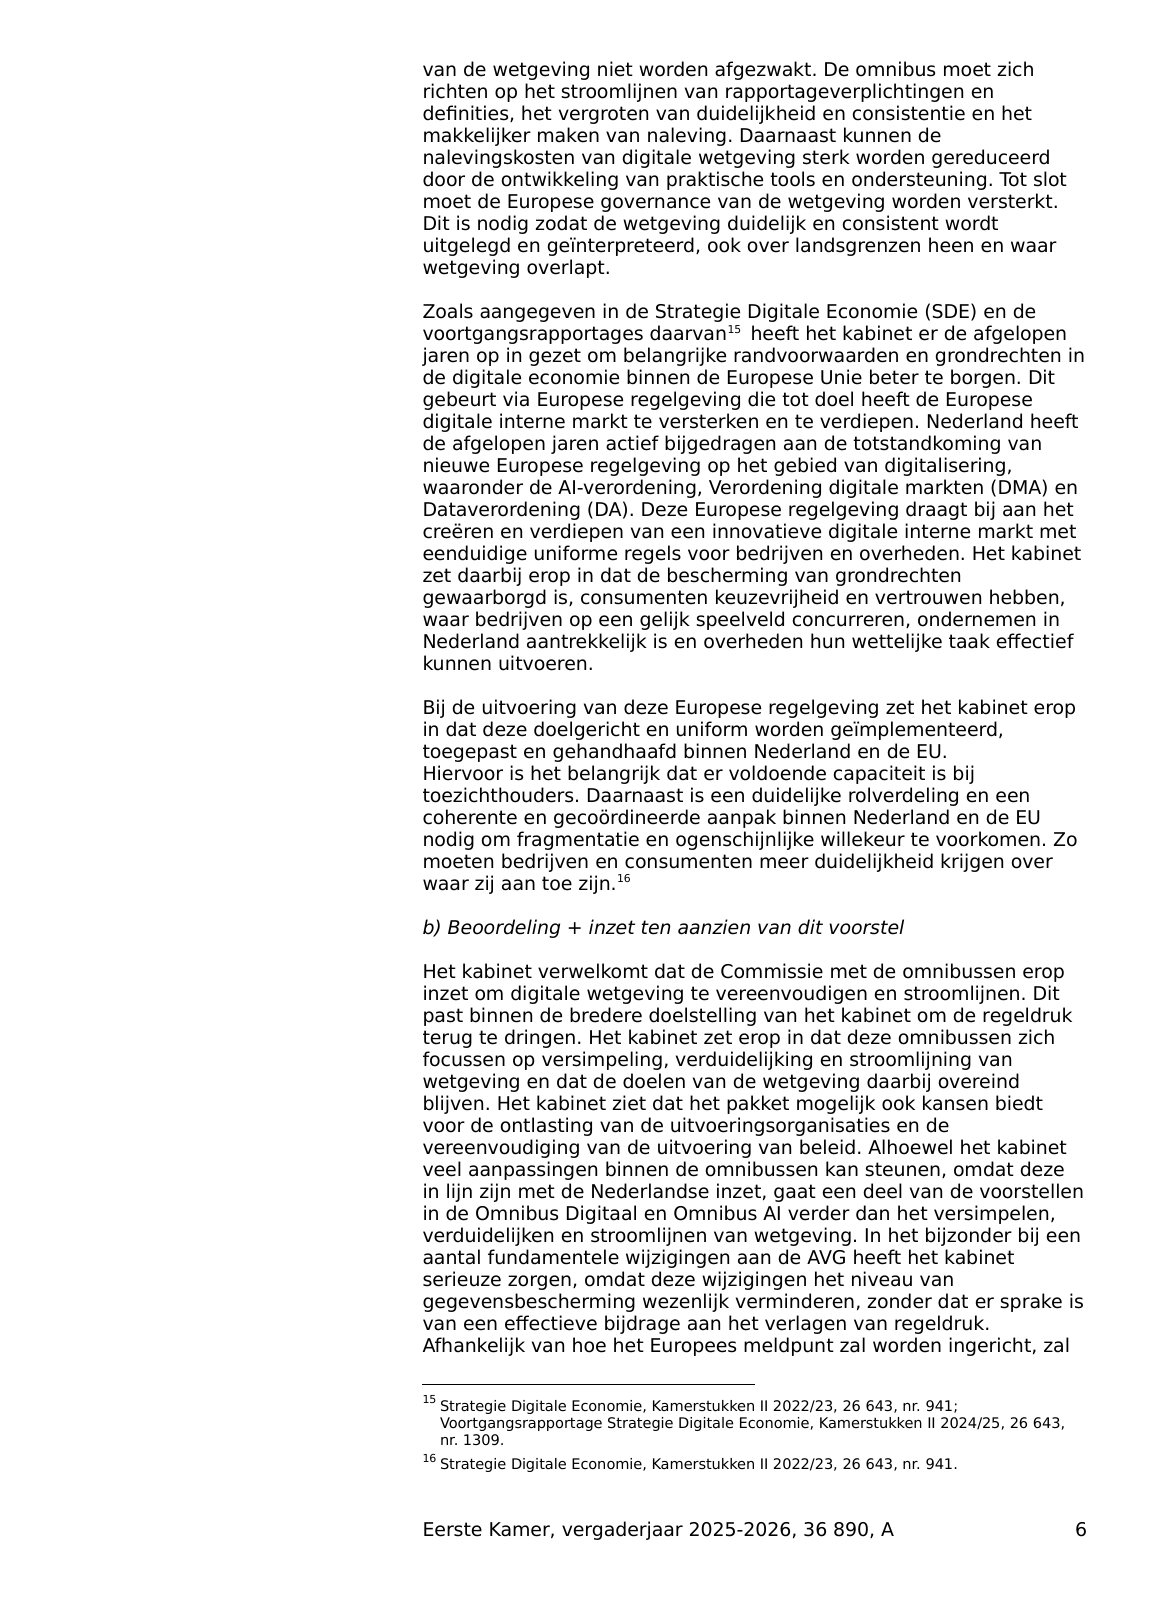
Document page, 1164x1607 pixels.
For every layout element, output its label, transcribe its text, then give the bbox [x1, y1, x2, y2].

text Hiervoor is het belangrijk dat er voldoende capaciteit is bij toezichthouders. Daarnaast is een duidelijke rolverdeling en een coherente en gecoördineerde aanpak binnen Nederland en de EU nodig om fragmentatie en ogenschijnlijke willekeur te voorkomen. Zo moeten bedrijven en consumenten meer duidelijkheid krijgen over waar zij aan toe zijn. [422, 763, 1087, 895]
text Strategie Digitale Economie, Kamerstukken II 2022/23, 26 643, nr. 941; Voortgangsrapportage Strategie Digitale Economie, Kamerstukken II 2024/25, 26 643, nr. 1309. [422, 1393, 1087, 1449]
subtitle b) Beoordeling + inzet ten aanzien van dit voorstel [422, 917, 1087, 939]
text Zoals aangegeven in de Strategie Digitale Economie (SDE) en de voortgangsrapportages daarvan heeft het kabinet er de afgelopen jaren op in gezet om belangrijke randvoorwaarden en grondrechten in de digitale economie binnen de Europese Unie beter te borgen. Dit gebeurt via Europese regelgeving die tot doel heeft de Europese digitale interne markt te versterken en te verdiepen. Nederland heeft de afgelopen jaren actief bijgedragen aan de totstandkoming van nieuwe Europese regelgeving op het gebied van digitalisering, waaronder de AI-verordening, Verordening digitale markten (DMA) en Dataverordening (DA). Deze Europese regelgeving draagt bij aan het creëren en verdiepen van een innovatieve digitale interne markt met eenduidige uniforme regels voor bedrijven en overheden. Het kabinet zet daarbij erop in dat de bescherming van grondrechten gewaarborgd is, consumenten keuzevrijheid en vertrouwen hebben, waar bedrijven op een gelijk speelveld concurreren, ondernemen in Nederland aantrekkelijk is en overheden hun wettelijke taak effectief kunnen uitvoeren. [422, 301, 1087, 675]
text Bij de uitvoering van deze Europese regelgeving zet het kabinet erop in dat deze doelgericht en uniform worden geïmplementeerd, toegepast en gehandhaafd binnen Nederland en de EU. [422, 697, 1087, 763]
text van de wetgeving niet worden afgezwakt. De omnibus moet zich richten op het stroomlijnen van rapportageverplichtingen en definities, het vergroten van duidelijkheid en consistentie en het makkelijker maken van naleving. Daarnaast kunnen de nalevingskosten van digitale wetgeving sterk worden gereduceerd door de ontwikkeling van praktische tools en ondersteuning. Tot slot moet de Europese governance van de wetgeving worden versterkt. Dit is nodig zodat de wetgeving duidelijk en consistent wordt uitgelegd en geïnterpreteerd, ook over landsgrenzen heen en waar wetgeving overlapt. [422, 59, 1087, 279]
text Strategie Digitale Economie, Kamerstukken II 2022/23, 26 643, nr. 941. [422, 1452, 1087, 1474]
text Het kabinet verwelkomt dat de Commissie met de omnibussen erop inzet om digitale wetgeving te vereenvoudigen en stroomlijnen. Dit past binnen de bredere doelstelling van het kabinet om de regeldruk terug te dringen. Het kabinet zet erop in dat deze omnibussen zich focussen op versimpeling, verduidelijking en stroomlijning van wetgeving en dat de doelen van de wetgeving daarbij overeind blijven. Het kabinet ziet dat het pakket mogelijk ook kansen biedt voor de ontlasting van de uitvoeringsorganisaties en de vereenvoudiging van de uitvoering van beleid. Alhoewel het kabinet veel aanpassingen binnen de omnibussen kan steunen, omdat deze in lijn zijn met de Nederlandse inzet, gaat een deel van de voorstellen in de Omnibus Digitaal en Omnibus AI verder dan het versimpelen, verduidelijken en stroomlijnen van wetgeving. In het bijzonder bij een aantal fundamentele wijzigingen aan de AVG heeft het kabinet serieuze zorgen, omdat deze wijzigingen het niveau van gegevensbescherming wezenlijk verminderen, zonder dat er sprake is van een effectieve bijdrage aan het verlagen van regeldruk. Afhankelijk van hoe het Europees meldpunt zal worden ingericht, zal [422, 961, 1087, 1357]
